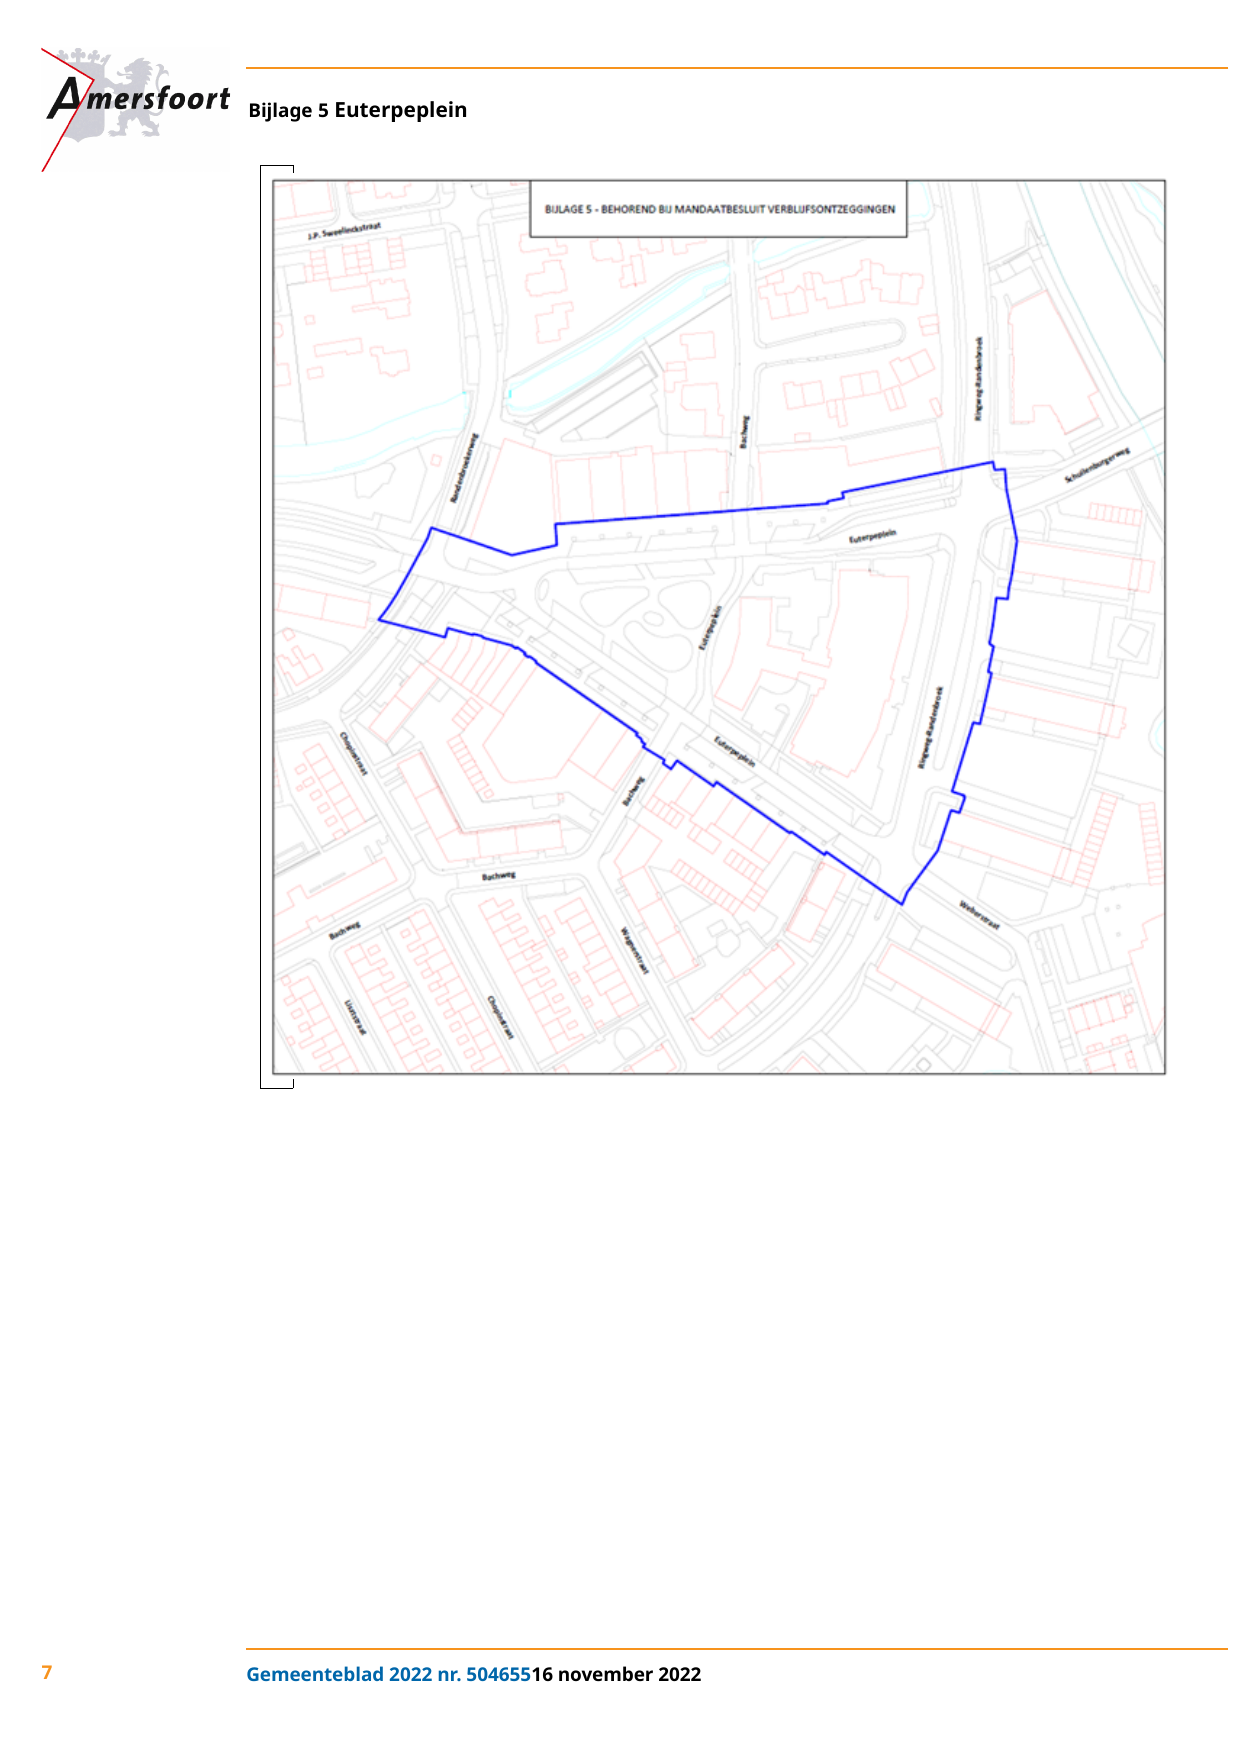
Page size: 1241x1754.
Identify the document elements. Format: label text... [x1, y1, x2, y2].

picture [268, 173, 1173, 1079]
picture [41, 47, 231, 172]
text Bijlage 5 Euterpeplein [248, 95, 1152, 123]
